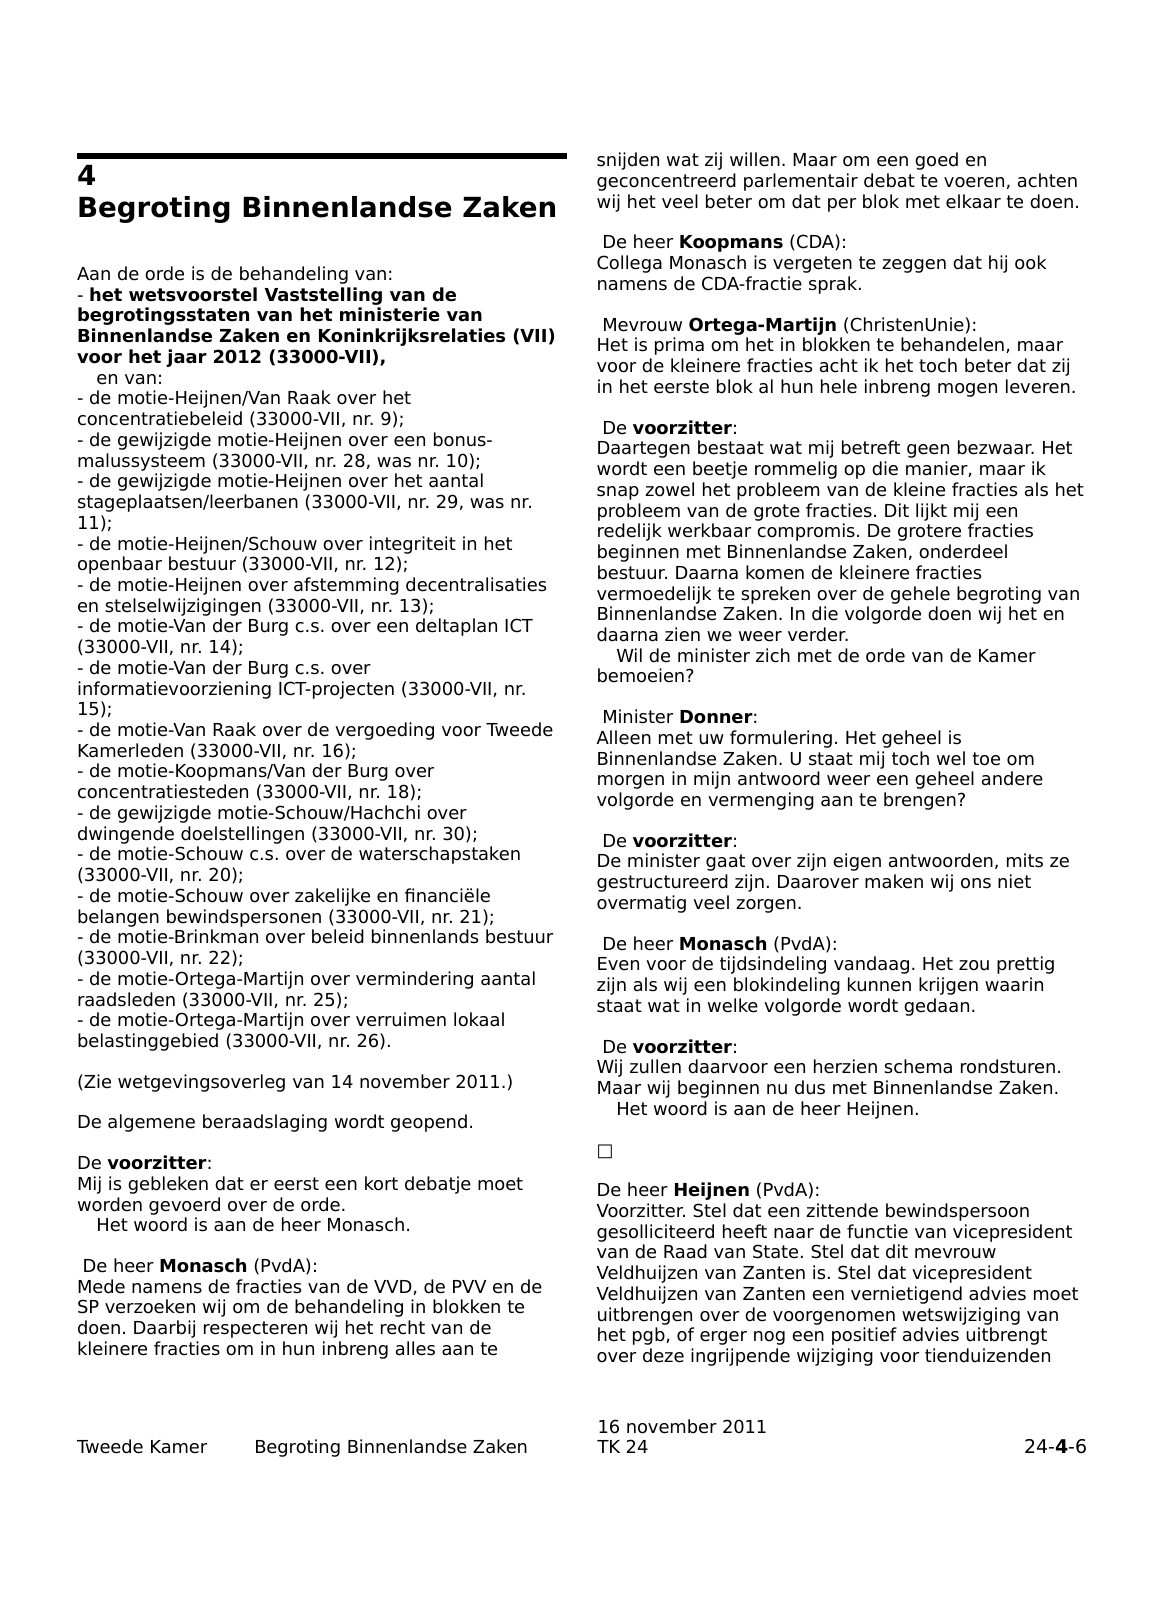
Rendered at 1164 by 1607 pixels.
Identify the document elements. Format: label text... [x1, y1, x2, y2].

text - de motie-Van Raak over de vergoeding voor Tweede Kamerleden (33000-VII, nr. 16); [77, 720, 567, 761]
text (Zie wetgevingsoverleg van 14 november 2011.) [77, 1072, 567, 1092]
text - de gewijzigde motie-Schouw/Hachchi over dwingende doelstellingen (33000-VII, nr. 30); [77, 803, 567, 844]
text Het is prima om het in blokken te behandelen, maar voor de kleinere fracties acht ik het toch beter dat zij in het eerste blok al hun hele inbreng mogen leveren. [596, 335, 1087, 397]
text - de motie-Van der Burg c.s. over een deltaplan ICT (33000-VII, nr. 14); [77, 616, 567, 658]
text - de motie-Koopmans/Van der Burg over concentratiesteden (33000-VII, nr. 18); [77, 761, 567, 803]
text - de motie-Heijnen/Schouw over integriteit in het openbaar bestuur (33000-VII, nr. 12); [77, 533, 567, 575]
text De voorzitter: [596, 1036, 1087, 1057]
text Collega Monasch is vergeten te zeggen dat hij ook namens de CDA-fractie sprak. [596, 253, 1087, 294]
text Het woord is aan de heer Monasch. [77, 1215, 567, 1236]
text De voorzitter: [596, 831, 1087, 851]
text De heer Monasch (PvdA): [77, 1256, 567, 1277]
text De heer Heijnen (PvdA): [596, 1180, 1087, 1201]
text Mevrouw Ortega-Martijn (ChristenUnie): [596, 314, 1087, 335]
text - de motie-Schouw over zakelijke en financiële belangen bewindspersonen (33000-VII, nr. 21); [77, 886, 567, 927]
text - de motie-Ortega-Martijn over vermindering aantal raadsleden (33000-VII, nr. 25); [77, 969, 567, 1010]
text Minister Donner: [596, 707, 1087, 728]
text Daartegen bestaat wat mij betreft geen bezwaar. Het wordt een beetje rommelig op die manier, maar ik snap zowel het probleem van de kleine fracties als het probleem van de grote fracties. Dit lijkt mij een redelijk werkbaar compromis. De grotere fracties beginnen met Binnenlandse Zaken, onderdeel bestuur. Daarna komen de kleinere fracties vermoedelijk te spreken over de gehele begroting van Binnenlandse Zaken. In die volgorde doen wij het en daarna zien we weer verder. [596, 438, 1087, 646]
text De voorzitter: [77, 1153, 567, 1174]
text Even voor de tijdsindeling vandaag. Het zou prettig zijn als wij een blokindeling kunnen krijgen waarin staat wat in welke volgorde wordt gedaan. [596, 954, 1087, 1016]
text De heer Monasch (PvdA): [596, 933, 1087, 954]
text - de gewijzigde motie-Heijnen over het aantal stageplaatsen/leerbanen (33000-VII, nr. 29, was nr. 11); [77, 471, 567, 533]
text De heer Koopmans (CDA): [596, 232, 1087, 253]
text Mede namens de fracties van de VVD, de PVV en de SP verzoeken wij om de behandeling in blokken te doen. Daarbij respecteren wij het recht van de kleinere fracties om in hun inbreng alles aan te [77, 1277, 567, 1359]
text snijden wat zij willen. Maar om een goed en geconcentreerd parlementair debat te voeren, achten wij het veel beter om dat per blok met elkaar te doen. [596, 150, 1087, 212]
text - de gewijzigde motie-Heijnen over een bonus-malussysteem (33000-VII, nr. 28, was nr. 10); [77, 430, 567, 471]
text □ [596, 1139, 1087, 1160]
text Mij is gebleken dat er eerst een kort debatje moet worden gevoerd over de orde. [77, 1174, 567, 1215]
text De algemene beraadslaging wordt geopend. [77, 1112, 567, 1133]
text - de motie-Brinkman over beleid binnenlands bestuur (33000-VII, nr. 22); [77, 927, 567, 969]
text Het woord is aan de heer Heijnen. [596, 1099, 1087, 1119]
text De minister gaat over zijn eigen antwoorden, mits ze gestructureerd zijn. Daarover maken wij ons niet overmatig veel zorgen. [596, 851, 1087, 913]
text - de motie-Heijnen over afstemming decentralisaties en stelselwijzigingen (33000-VII, nr. 13); [77, 575, 567, 616]
text - de motie-Heijnen/Van Raak over het concentratiebeleid (33000-VII, nr. 9); [77, 388, 567, 430]
text Voorzitter. Stel dat een zittende bewindspersoon gesolliciteerd heeft naar de functie van vicepresident van de Raad van State. Stel dat dit mevrouw Veldhuijzen van Zanten is. Stel dat vicepresident Veldhuijzen van Zanten een vernietigend advies moet uitbrengen over de voorgenomen wetswijziging van het pgb, of erger nog een positief advies uitbrengt over deze ingrijpende wijziging voor tienduizenden [596, 1201, 1087, 1367]
text - de motie-Schouw c.s. over de waterschapstaken (33000-VII, nr. 20); [77, 844, 567, 886]
text Alleen met uw formulering. Het geheel is Binnenlandse Zaken. U staat mij toch wel toe om morgen in mijn antwoord weer een geheel andere volgorde en vermenging aan te brengen? [596, 728, 1087, 811]
text De voorzitter: [596, 417, 1087, 438]
text en van: [77, 367, 567, 388]
text Wil de minister zich met de orde van de Kamer bemoeien? [596, 646, 1087, 687]
text - de motie-Ortega-Martijn over verruimen lokaal belastinggebied (33000-VII, nr. 26). [77, 1010, 567, 1052]
text - de motie-Van der Burg c.s. over informatievoorziening ICT-projecten (33000-VII, nr. 15); [77, 658, 567, 720]
text Aan de orde is de behandeling van: [77, 264, 567, 284]
text Wij zullen daarvoor een herzien schema rondsturen. Maar wij beginnen nu dus met Binnenlandse Zaken. [596, 1057, 1087, 1099]
title 4 Begroting Binnenlandse Zaken [77, 159, 567, 224]
text - het wetsvoorstel Vaststelling van de begrotingsstaten van het ministerie van Binnenlandse Zaken en Koninkrijksrelaties (VII) voor het jaar 2012 (33000-VII), [77, 284, 567, 367]
